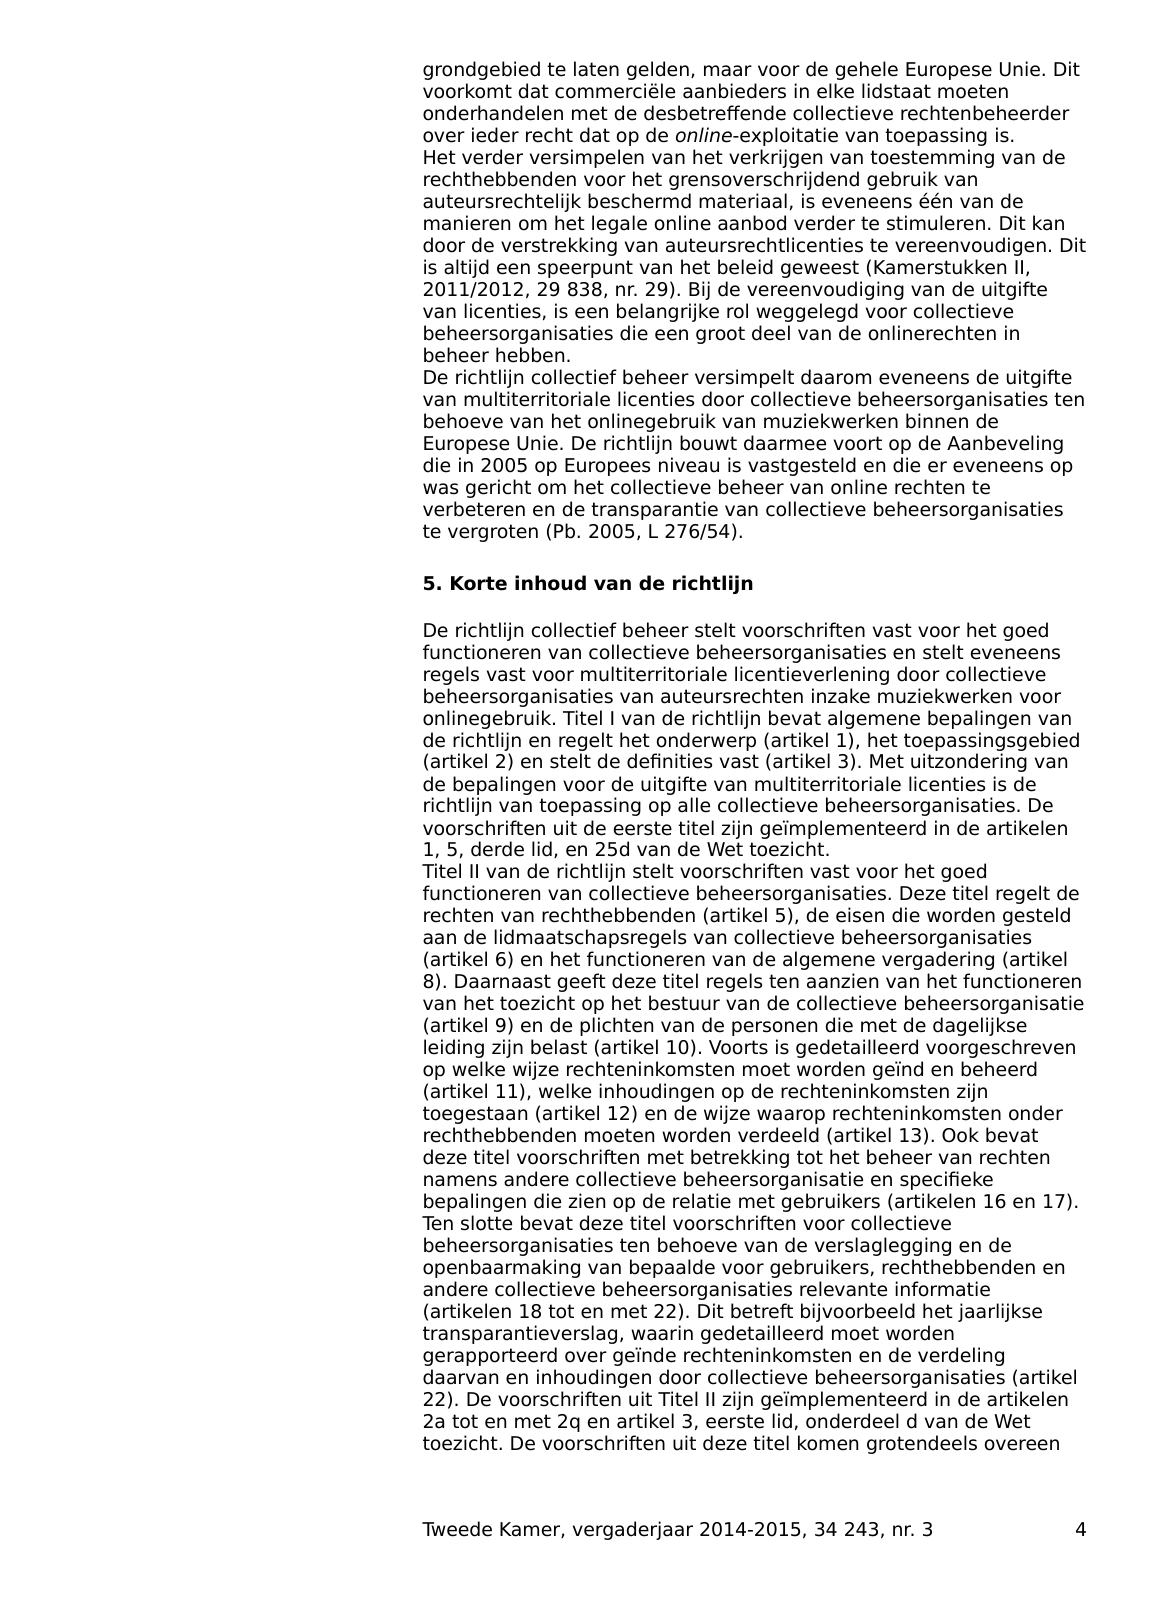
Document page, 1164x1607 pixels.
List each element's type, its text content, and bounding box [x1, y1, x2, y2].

text grondgebied te laten gelden, maar voor de gehele Europese Unie. Dit voorkomt dat commerciële aanbieders in elke lidstaat moeten onderhandelen met de desbetreffende collectieve rechtenbeheerder over ieder recht dat op de online-exploitatie van toepassing is. [422, 59, 1087, 147]
text Het verder versimpelen van het verkrijgen van toestemming van de rechthebbenden voor het grensoverschrijdend gebruik van auteursrechtelijk beschermd materiaal, is eveneens één van de manieren om het legale online aanbod verder te stimuleren. Dit kan door de verstrekking van auteursrechtlicenties te vereenvoudigen. Dit is altijd een speerpunt van het beleid geweest (Kamerstukken II, 2011/2012, 29 838, nr. 29). Bij de vereenvoudiging van de uitgifte van licenties, is een belangrijke rol weggelegd voor collectieve beheersorganisaties die een groot deel van de onlinerechten in beheer hebben. [422, 147, 1087, 367]
text De richtlijn collectief beheer versimpelt daarom eveneens de uitgifte van multiterritoriale licenties door collectieve beheersorganisaties ten behoeve van het onlinegebruik van muziekwerken binnen de Europese Unie. De richtlijn bouwt daarmee voort op de Aanbeveling die in 2005 op Europees niveau is vastgesteld en die er eveneens op was gericht om het collectieve beheer van online rechten te verbeteren en de transparantie van collectieve beheersorganisaties te vergroten (Pb. 2005, L 276/54). [422, 367, 1087, 543]
text De richtlijn collectief beheer stelt voorschriften vast voor het goed functioneren van collectieve beheersorganisaties en stelt eveneens regels vast voor multiterritoriale licentieverlening door collectieve beheersorganisaties van auteursrechten inzake muziekwerken voor onlinegebruik. Titel I van de richtlijn bevat algemene bepalingen van de richtlijn en regelt het onderwerp (artikel 1), het toepassingsgebied (artikel 2) en stelt de definities vast (artikel 3). Met uitzondering van de bepalingen voor de uitgifte van multiterritoriale licenties is de richtlijn van toepassing op alle collectieve beheersorganisaties. De voorschriften uit de eerste titel zijn geïmplementeerd in de artikelen 1, 5, derde lid, en 25d van de Wet toezicht. [422, 619, 1087, 861]
subtitle 5. Korte inhoud van de richtlijn [422, 573, 1087, 594]
text Titel II van de richtlijn stelt voorschriften vast voor het goed functioneren van collectieve beheersorganisaties. Deze titel regelt de rechten van rechthebbenden (artikel 5), de eisen die worden gesteld aan de lidmaatschapsregels van collectieve beheersorganisaties (artikel 6) en het functioneren van de algemene vergadering (artikel 8). Daarnaast geeft deze titel regels ten aanzien van het functioneren van het toezicht op het bestuur van de collectieve beheersorganisatie (artikel 9) en de plichten van de personen die met de dagelijkse leiding zijn belast (artikel 10). Voorts is gedetailleerd voorgeschreven op welke wijze rechteninkomsten moet worden geïnd en beheerd (artikel 11), welke inhoudingen op de rechteninkomsten zijn toegestaan (artikel 12) en de wijze waarop rechteninkomsten onder rechthebbenden moeten worden verdeeld (artikel 13). Ook bevat deze titel voorschriften met betrekking tot het beheer van rechten namens andere collectieve beheersorganisatie en specifieke bepalingen die zien op de relatie met gebruikers (artikelen 16 en 17). Ten slotte bevat deze titel voorschriften voor collectieve beheersorganisaties ten behoeve van de verslaglegging en de openbaarmaking van bepaalde voor gebruikers, rechthebbenden en andere collectieve beheersorganisaties relevante informatie (artikelen 18 tot en met 22). Dit betreft bijvoorbeeld het jaarlijkse transparantieverslag, waarin gedetailleerd moet worden gerapporteerd over geïnde rechteninkomsten en de verdeling daarvan en inhoudingen door collectieve beheersorganisaties (artikel 22). De voorschriften uit Titel II zijn geïmplementeerd in de artikelen 2a tot en met 2q en artikel 3, eerste lid, onderdeel d van de Wet toezicht. De voorschriften uit deze titel komen grotendeels overeen [422, 861, 1087, 1455]
